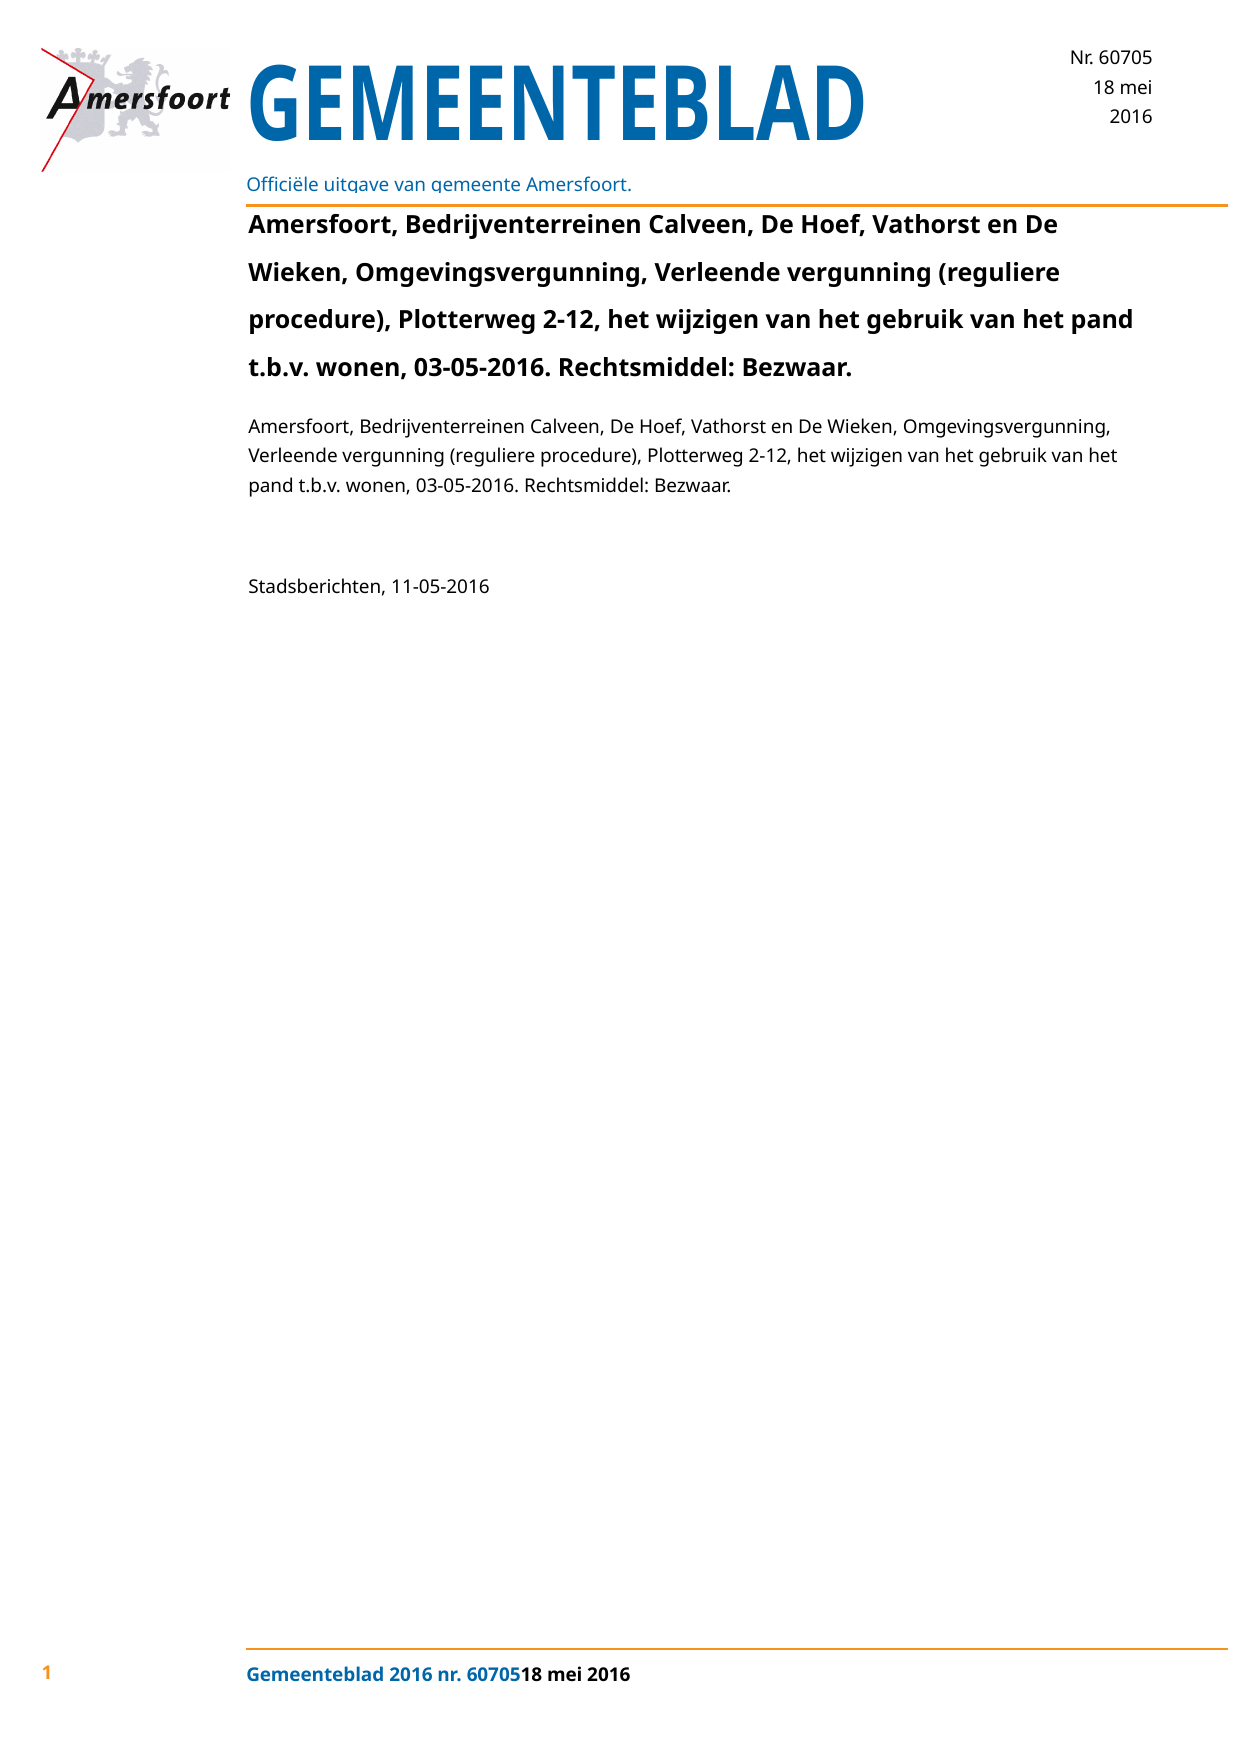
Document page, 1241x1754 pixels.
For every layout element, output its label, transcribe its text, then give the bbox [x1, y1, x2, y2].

text Amersfoort, Bedrijventerreinen Calveen, De Hoef, Vathorst en De Wieken, Omgevingsvergunning, Verleende vergunning (reguliere procedure), Plotterweg 2-12, het wijzigen van het gebruik van het pand t.b.v. wonen, 03-05-2016. Rechtsmiddel: Bezwaar. [248, 207, 1152, 384]
text Stadsberichten, 11-05-2016 [248, 573, 1152, 599]
text Amersfoort, Bedrijventerreinen Calveen, De Hoef, Vathorst en De Wieken, Omgevingsvergunning, Verleende vergunning (reguliere procedure), Plotterweg 2-12, het wijzigen van het gebruik van het pand t.b.v. wonen, 03-05-2016. Rechtsmiddel: Bezwaar. [248, 413, 1152, 498]
picture [41, 47, 231, 172]
